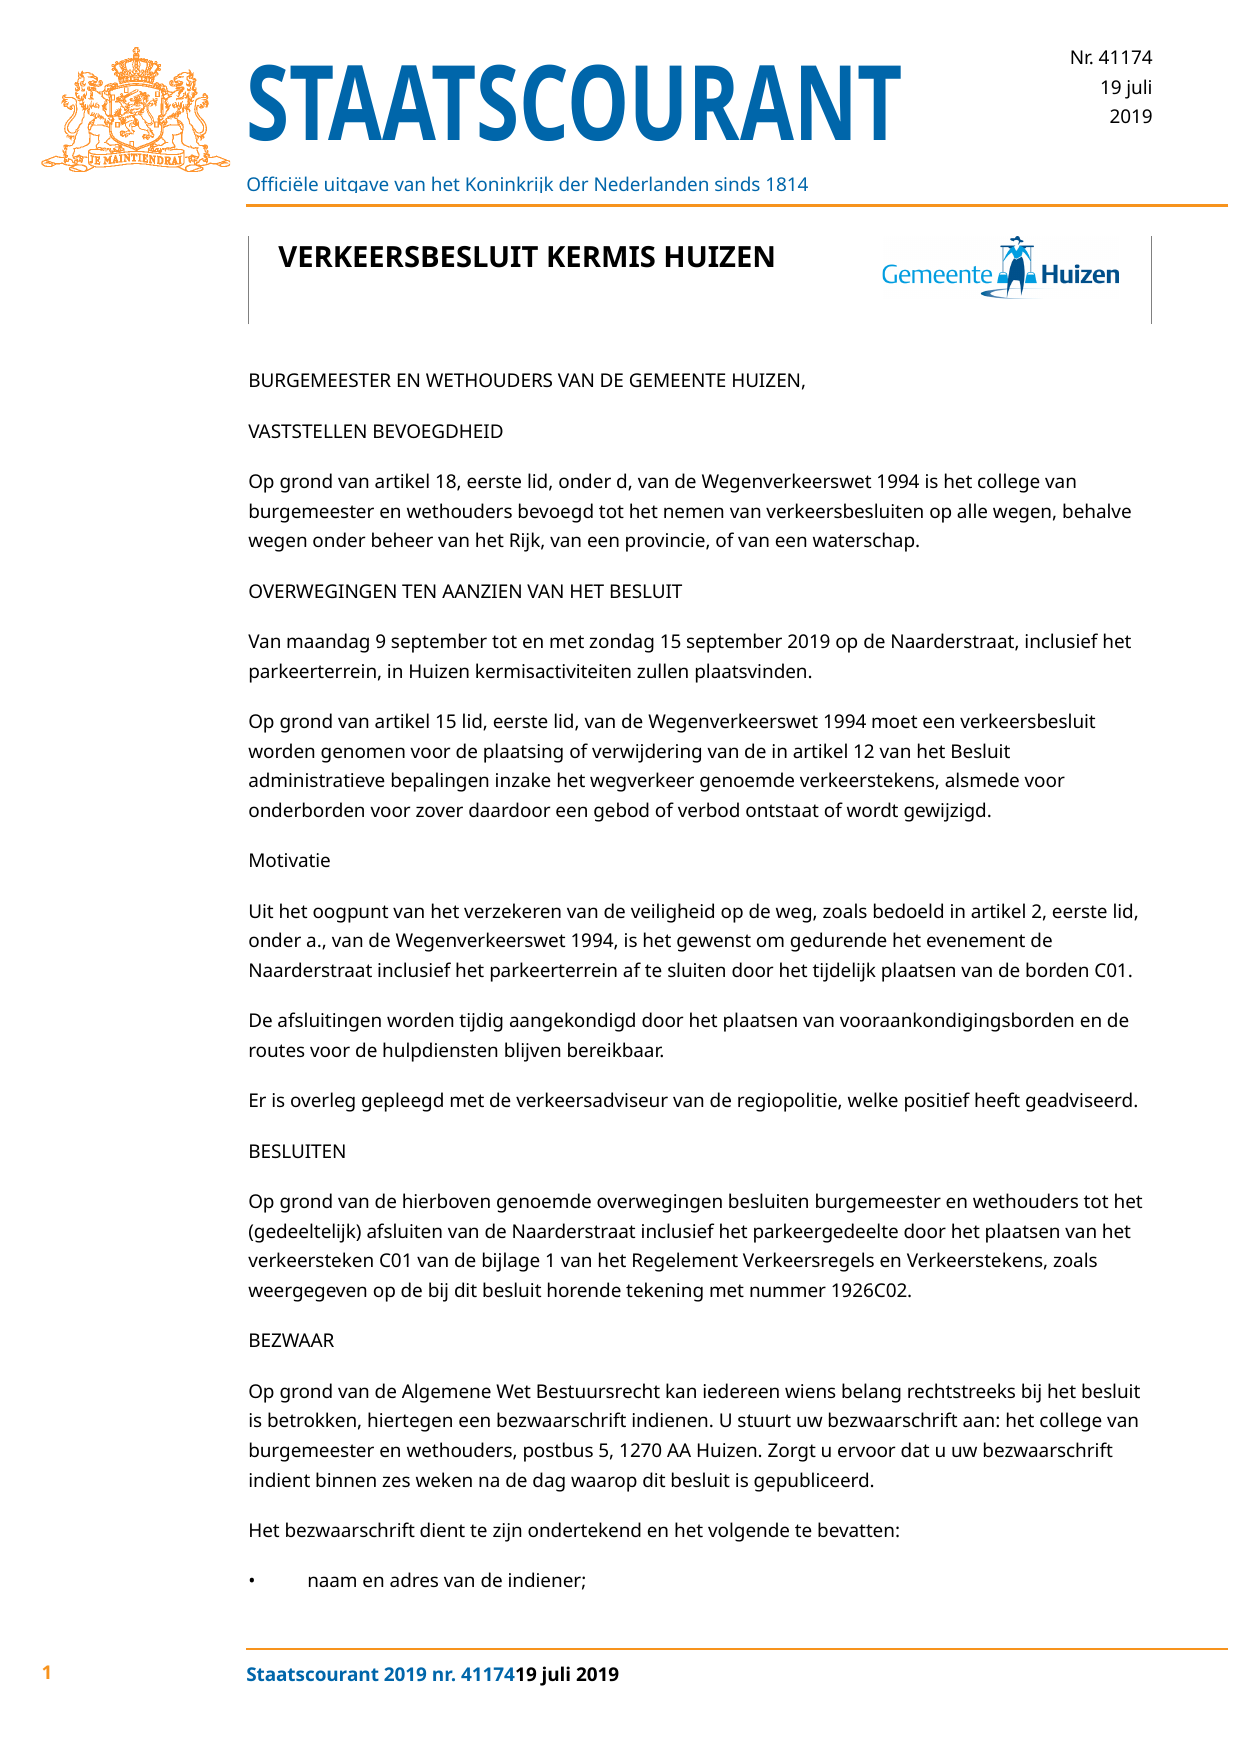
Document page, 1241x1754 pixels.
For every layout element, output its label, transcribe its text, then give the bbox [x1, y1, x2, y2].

text BURGEMEESTER EN WETHOUDERS VAN DE GEMEENTE HUIZEN, [248, 368, 1152, 393]
text Op grond van artikel 15 lid, eerste lid, van de Wegenverkeerswet 1994 moet een verkeersbesluit worden genomen voor de plaatsing of verwijdering van de in artikel 12 van het Besluit administratieve bepalingen inzake het wegverkeer genoemde verkeerstekens, alsmede voor onderborden voor zover daardoor een gebod of verbod ontstaat of wordt gewijzigd. [248, 708, 1152, 823]
text BESLUITEN [248, 1138, 1152, 1164]
text Er is overleg gepleegd met de verkeersadviseur van de regiopolitie, welke positief heeft geadviseerd. [248, 1088, 1152, 1113]
list naam en adres van de indiener; [248, 1568, 1152, 1593]
text Het bezwaarschrift dient te zijn ondertekend en het volgende te bevatten: [248, 1517, 1152, 1543]
text Op grond van de hierboven genoemde overwegingen besluiten burgemeester en wethouders tot het (gedeeltelijk) afsluiten van de Naarderstraat inclusief het parkeergedeelte door het plaatsen van het verkeersteken C01 van de bijlage 1 van het Regelement Verkeersregels en Verkeerstekens, zoals weergegeven op de bij dit besluit horende tekening met nummer 1926C02. [248, 1188, 1152, 1303]
picture [41, 47, 231, 172]
picture [882, 236, 1119, 299]
text Op grond van de Algemene Wet Bestuursrecht kan iedereen wiens belang rechtstreeks bij het besluit is betrokken, hiertegen een bezwaarschrift indienen. U stuurt uw bezwaarschrift aan: het college van burgemeester en wethouders, postbus 5, 1270 AA Huizen. Zorgt u ervoor dat u uw bezwaarschrift indient binnen zes weken na de dag waarop dit besluit is gepubliceerd. [248, 1378, 1152, 1493]
text De afsluitingen worden tijdig aangekondigd door het plaatsen van vooraankondigingsborden en de routes voor de hulpdiensten blijven bereikbaar. [248, 1008, 1152, 1063]
text Uit het oogpunt van het verzekeren van de veiligheid op de weg, zoals bedoeld in artikel 2, eerste lid, onder a., van de Wegenverkeerswet 1994, is het gewenst om gedurende het evenement de Naarderstraat inclusief het parkeerterrein af te sluiten door het tijdelijk plaatsen van de borden C01. [248, 898, 1152, 983]
text OVERWEGINGEN TEN AANZIEN VAN HET BESLUIT [248, 578, 1152, 604]
text VASTSTELLEN BEVOEGDHEID [248, 418, 1152, 444]
text BEZWAAR [248, 1328, 1152, 1353]
text Motivatie [248, 848, 1152, 873]
table_header [850, 236, 1151, 324]
table_header VERKEERSBESLUIT KERMIS HUIZEN [249, 236, 850, 324]
text Op grond van artikel 18, eerste lid, onder d, van de Wegenverkeerswet 1994 is het college van burgemeester en wethouders bevoegd tot het nemen van verkeersbesluiten op alle wegen, behalve wegen onder beheer van het Rijk, van een provincie, of van een waterschap. [248, 468, 1152, 553]
text Van maandag 9 september tot en met zondag 15 september 2019 op de Naarderstraat, inclusief het parkeerterrein, in Huizen kermisactiviteiten zullen plaatsvinden. [248, 628, 1152, 684]
